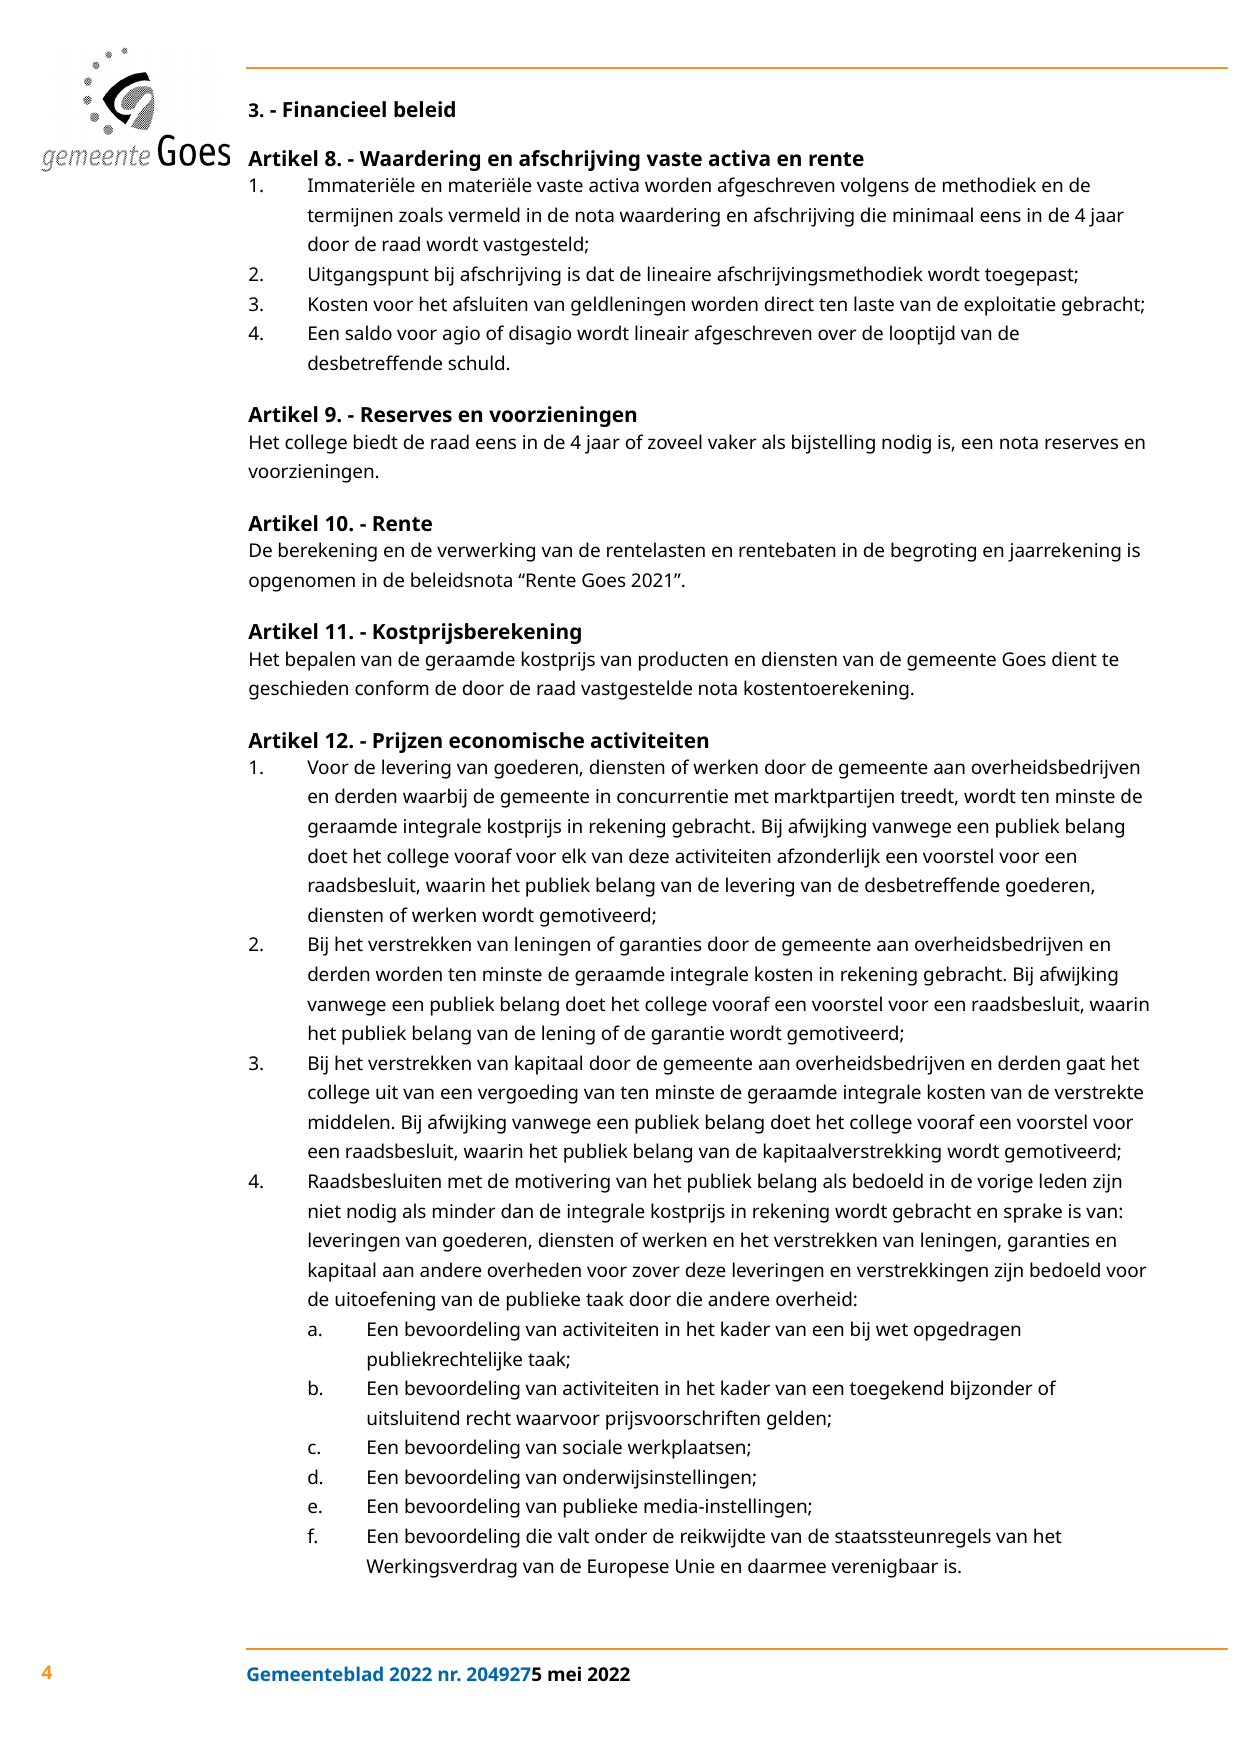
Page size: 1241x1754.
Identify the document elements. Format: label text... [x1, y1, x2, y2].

list Een bevoordeling van sociale werkplaatsen; [307, 1434, 1152, 1460]
text Artikel 11. - Kostprijsberekening [248, 617, 1152, 646]
list Uitgangspunt bij afschrijving is dat de lineaire afschrijvingsmethodiek wordt toegepast; [248, 261, 1152, 287]
list Bij het verstrekken van kapitaal door de gemeente aan overheidsbedrijven en derden gaat het college uit van een vergoeding van ten minste de geraamde integrale kosten van de verstrekte middelen. Bij afwijking vanwege een publiek belang doet het college vooraf een voorstel voor een raadsbesluit, waarin het publiek belang van de kapitaalverstrekking wordt gemotiveerd; [248, 1050, 1152, 1164]
list Immateriële en materiële vaste activa worden afgeschreven volgens de methodiek en de termijnen zoals vermeld in de nota waardering en afschrijving die minimaal eens in de 4 jaar door de raad wordt vastgesteld; [248, 172, 1152, 257]
picture [41, 47, 231, 172]
text 3. - Financieel beleid [248, 95, 1152, 123]
list Een bevoordeling van publieke media-instellingen; [307, 1494, 1152, 1519]
list Kosten voor het afsluiten van geldleningen worden direct ten laste van de exploitatie gebracht; [248, 291, 1152, 317]
text Artikel 10. - Rente [248, 509, 1152, 537]
text Het college biedt de raad eens in de 4 jaar of zoveel vaker als bijstelling nodig is, een nota reserves en voorzieningen. [248, 429, 1152, 484]
list Een bevoordeling van onderwijsinstellingen; [307, 1464, 1152, 1490]
list Voor de levering van goederen, diensten of werken door de gemeente aan overheidsbedrijven en derden waarbij de gemeente in concurrentie met marktpartijen treedt, wordt ten minste de geraamde integrale kostprijs in rekening gebracht. Bij afwijking vanwege een publiek belang doet het college vooraf voor elk van deze activiteiten afzonderlijk een voorstel voor een raadsbesluit, waarin het publiek belang van de levering van de desbetreffende goederen, diensten of werken wordt gemotiveerd; [248, 754, 1152, 928]
list Een bevoordeling van activiteiten in het kader van een toegekend bijzonder of uitsluitend recht waarvoor prijsvoorschriften gelden; [307, 1375, 1152, 1431]
text Artikel 12. - Prijzen economische activiteiten [248, 726, 1152, 754]
list Een saldo voor agio of disagio wordt lineair afgeschreven over de looptijd van de desbetreffende schuld. [248, 320, 1152, 376]
list Raadsbesluiten met de motivering van het publiek belang als bedoeld in de vorige leden zijn niet nodig als minder dan de integrale kostprijs in rekening wordt gebracht en sprake is van: leveringen van goederen, diensten of werken en het verstrekken van leningen, garanties en kapitaal aan andere overheden voor zover deze leveringen en verstrekkingen zijn bedoeld voor de uitoefening van de publieke taak door die andere overheid: [248, 1168, 1152, 1312]
list Bij het verstrekken van leningen of garanties door de gemeente aan overheidsbedrijven en derden worden ten minste de geraamde integrale kosten in rekening gebracht. Bij afwijking vanwege een publiek belang doet het college vooraf een voorstel voor een raadsbesluit, waarin het publiek belang van de lening of de garantie wordt gemotiveerd; [248, 932, 1152, 1046]
list Een bevoordeling die valt onder de reikwijdte van de staatssteunregels van het Werkingsverdrag van de Europese Unie en daarmee verenigbaar is. [307, 1523, 1152, 1579]
text Artikel 9. - Reserves en voorzieningen [248, 400, 1152, 429]
text Het bepalen van de geraamde kostprijs van producten en diensten van de gemeente Goes dient te geschieden conform de door de raad vastgestelde nota kostentoerekening. [248, 646, 1152, 701]
text De berekening en de verwerking van de rentelasten en rentebaten in de begroting en jaarrekening is opgenomen in de beleidsnota “Rente Goes 2021”. [248, 537, 1152, 593]
text Artikel 8. - Waardering en afschrijving vaste activa en rente [248, 144, 1152, 172]
list Een bevoordeling van activiteiten in het kader van een bij wet opgedragen publiekrechtelijke taak; [307, 1316, 1152, 1372]
